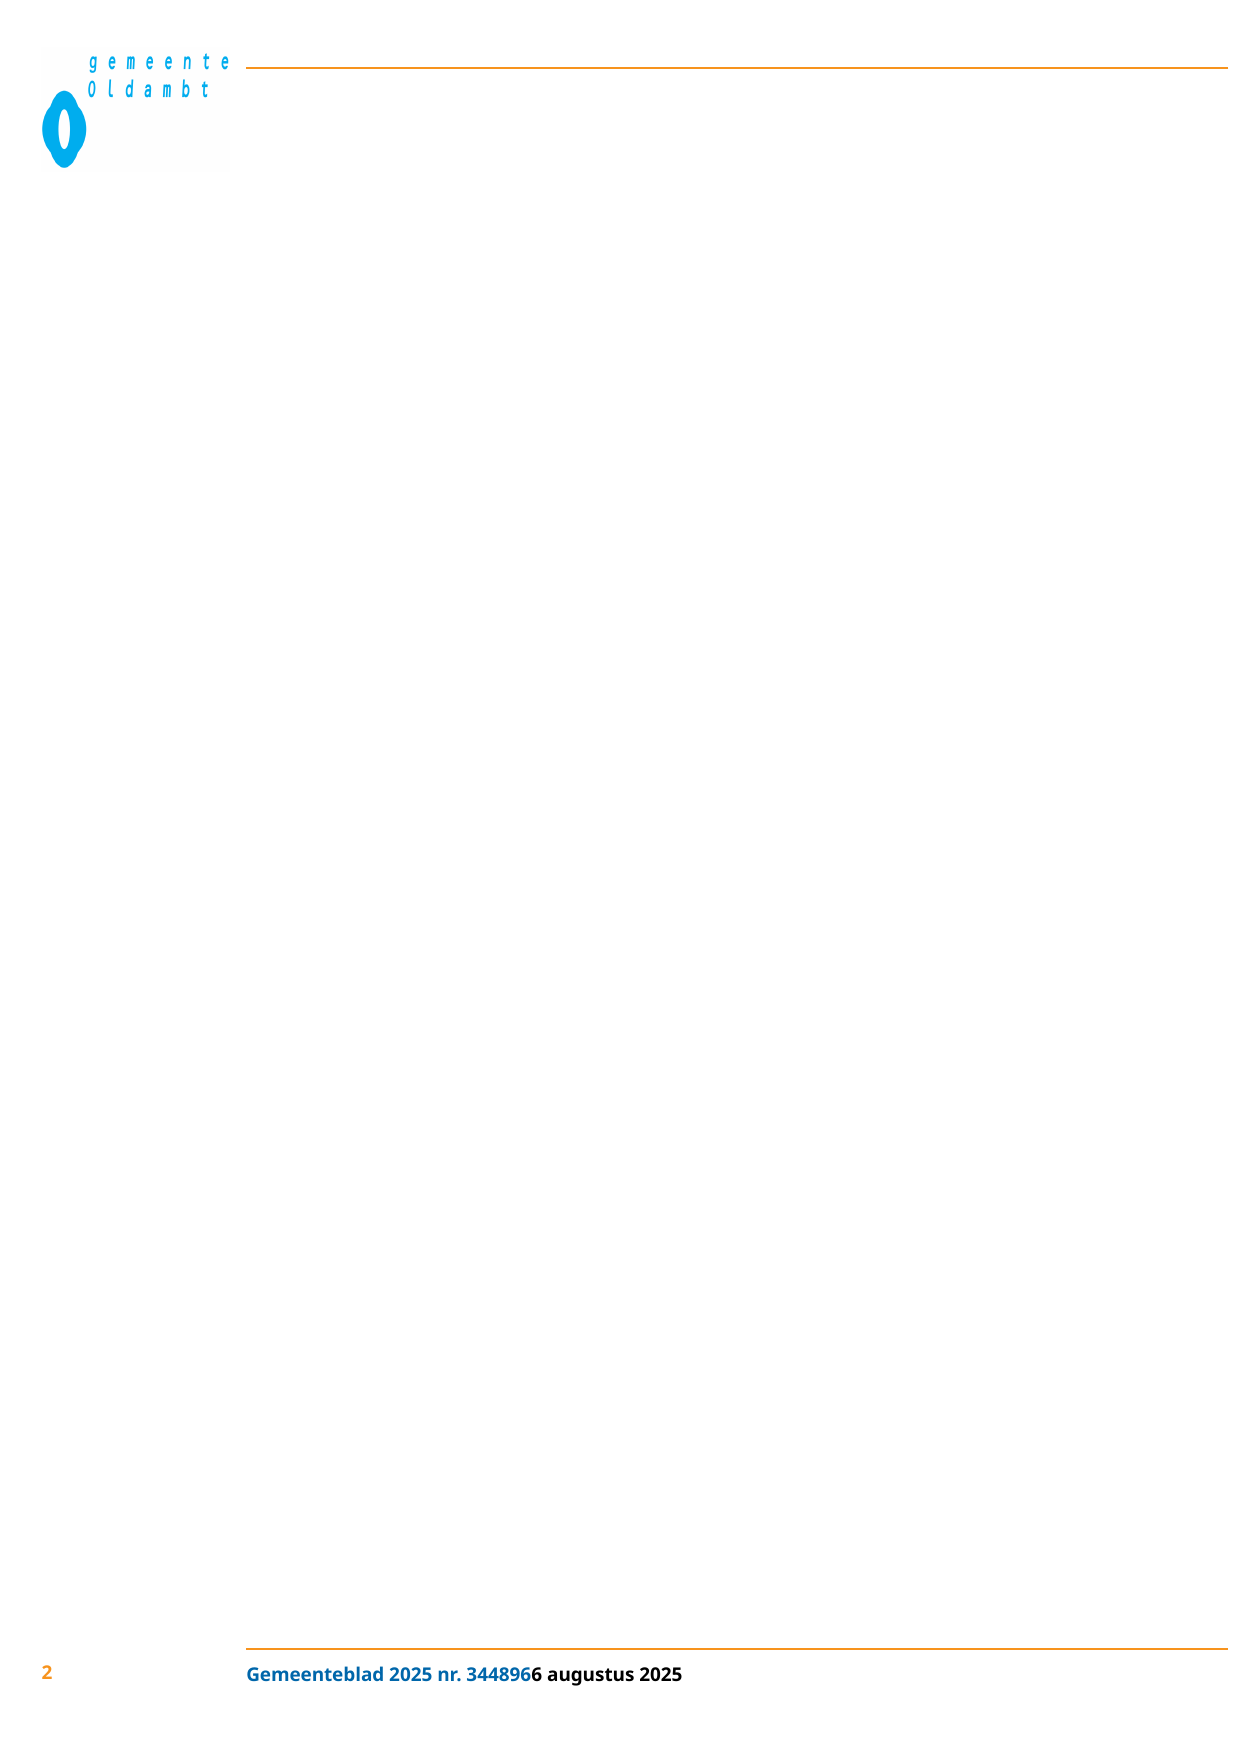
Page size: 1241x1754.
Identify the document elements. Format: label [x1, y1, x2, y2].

picture [41, 47, 231, 172]
